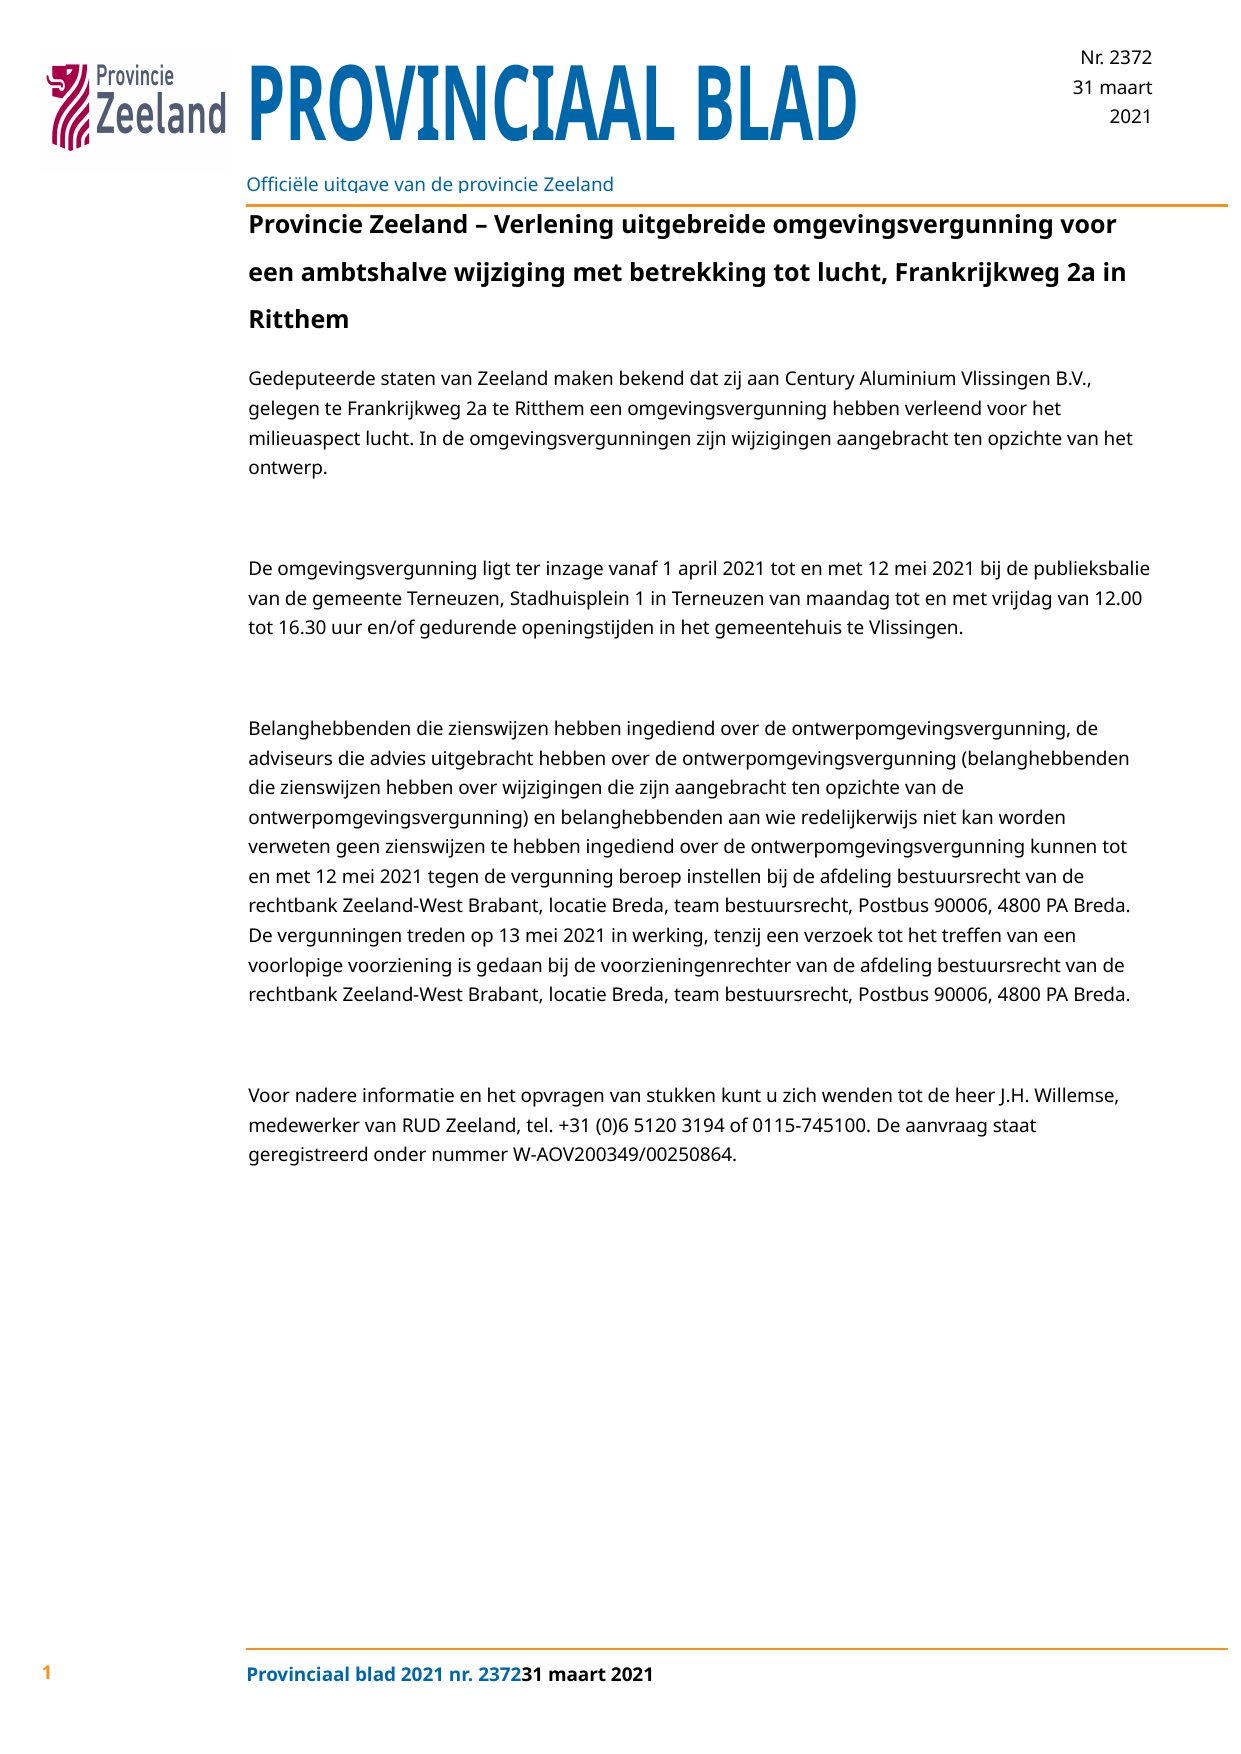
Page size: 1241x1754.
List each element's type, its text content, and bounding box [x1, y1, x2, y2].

text Belanghebbenden die zienswijzen hebben ingediend over de ontwerpomgevingsvergunning, de adviseurs die advies uitgebracht hebben over de ontwerpomgevingsvergunning (belanghebbenden die zienswijzen hebben over wijzigingen die zijn aangebracht ten opzichte van de ontwerpomgevingsvergunning) en belanghebbenden aan wie redelijkerwijs niet kan worden verweten geen zienswijzen te hebben ingediend over de ontwerpomgevingsvergunning kunnen tot en met 12 mei 2021 tegen de vergunning beroep instellen bij de afdeling bestuursrecht van de rechtbank Zeeland-West Brabant, locatie Breda, team bestuursrecht, Postbus 90006, 4800 PA Breda. De vergunningen treden op 13 mei 2021 in werking, tenzij een verzoek tot het treffen van een voorlopige voorziening is gedaan bij de voorzieningenrechter van de afdeling bestuursrecht van de rechtbank Zeeland-West Brabant, locatie Breda, team bestuursrecht, Postbus 90006, 4800 PA Breda. [248, 715, 1152, 1007]
picture [41, 47, 231, 172]
text Voor nadere informatie en het opvragen van stukken kunt u zich wenden tot de heer J.H. Willemse, medewerker van RUD Zeeland, tel. +31 (0)6 5120 3194 of 0115-745100. De aanvraag staat geregistreerd onder nummer W-AOV200349/00250864. [248, 1082, 1152, 1167]
text Gedeputeerde staten van Zeeland maken bekend dat zij aan Century Aluminium Vlissingen B.V., gelegen te Frankrijkweg 2a te Ritthem een omgevingsvergunning hebben verleend voor het milieuaspect lucht. In de omgevingsvergunningen zijn wijzigingen aangebracht ten opzichte van het ontwerp. [248, 366, 1152, 480]
text De omgevingsvergunning ligt ter inzage vanaf 1 april 2021 tot en met 12 mei 2021 bij de publieksbalie van de gemeente Terneuzen, Stadhuisplein 1 in Terneuzen van maandag tot en met vrijdag van 12.00 tot 16.30 uur en/of gedurende openingstijden in het gemeentehuis te Vlissingen. [248, 555, 1152, 640]
text Provincie Zeeland – Verlening uitgebreide omgevingsvergunning voor een ambtshalve wijziging met betrekking tot lucht, Frankrijkweg 2a in Ritthem [248, 207, 1152, 336]
